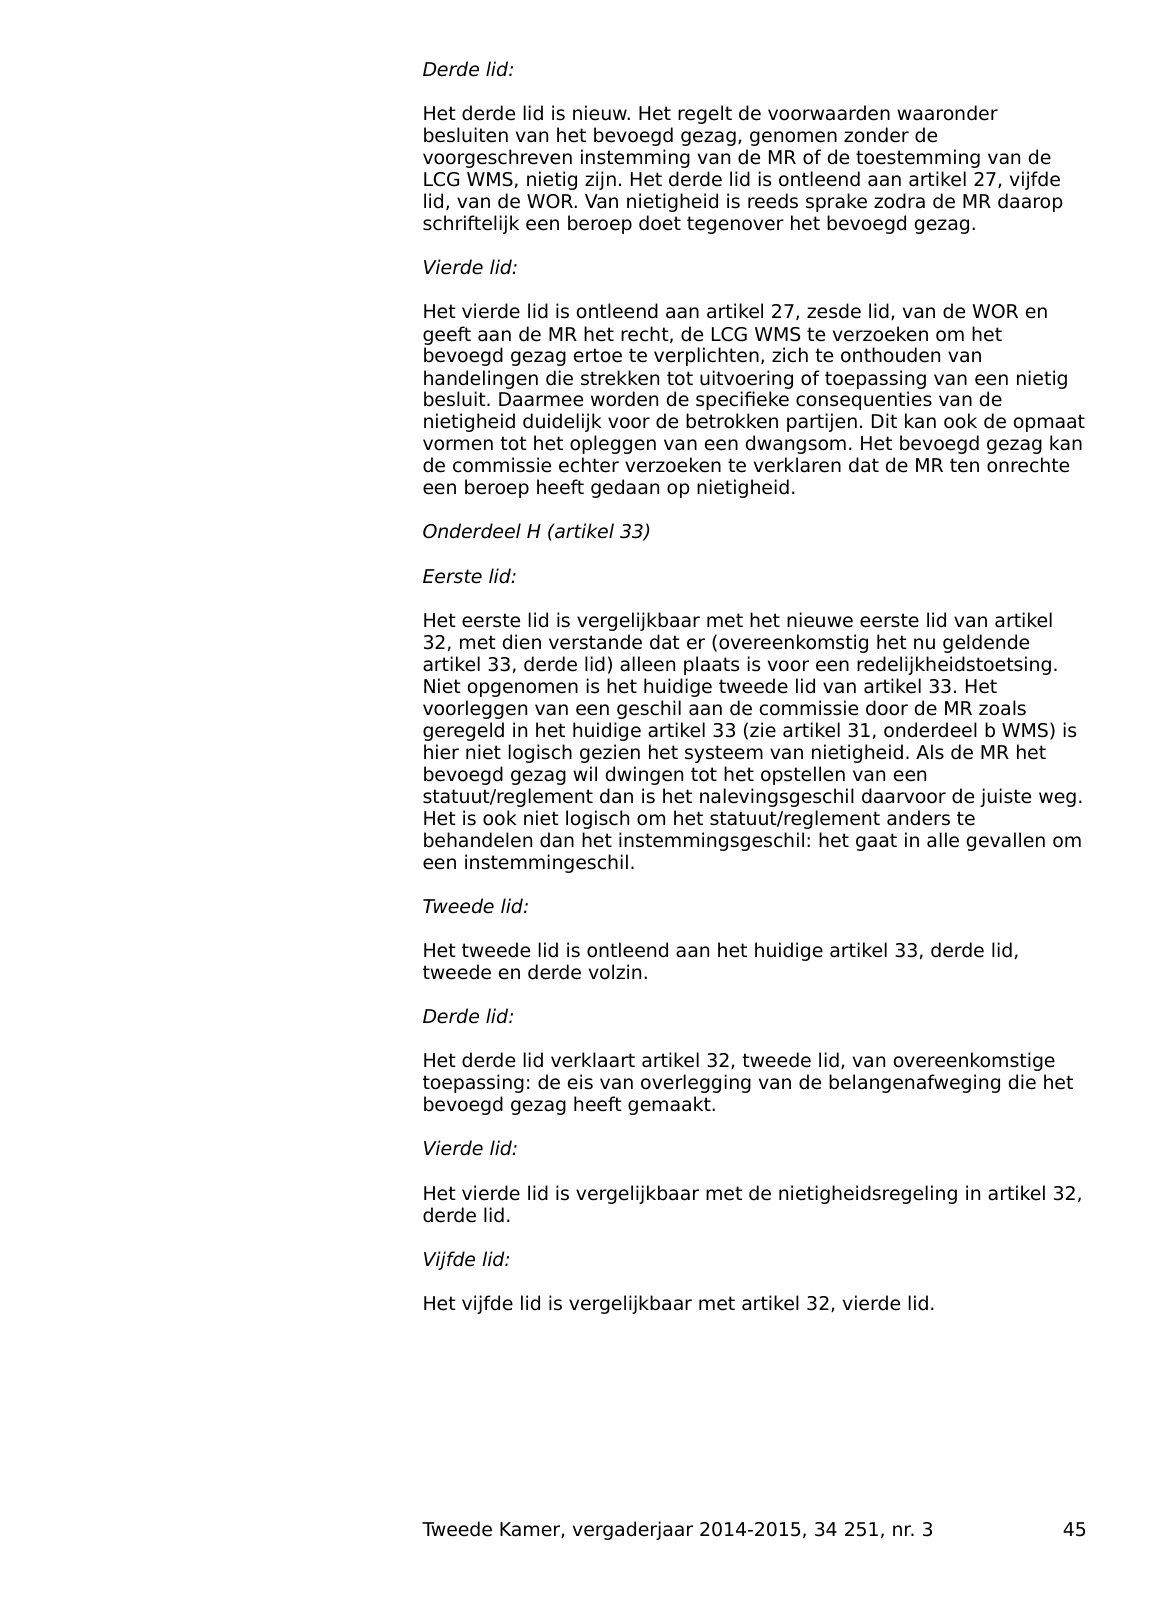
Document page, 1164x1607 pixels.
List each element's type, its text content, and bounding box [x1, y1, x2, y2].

text Het tweede lid is ontleend aan het huidige artikel 33, derde lid, tweede en derde volzin. [422, 940, 1087, 984]
text Het derde lid is nieuw. Het regelt de voorwaarden waaronder besluiten van het bevoegd gezag, genomen zonder de voorgeschreven instemming van de MR of de toestemming van de LCG WMS, nietig zijn. Het derde lid is ontleend aan artikel 27, vijfde lid, van de WOR. Van nietigheid is reeds sprake zodra de MR daarop schriftelijk een beroep doet tegenover het bevoegd gezag. [422, 103, 1087, 235]
subtitle Vierde lid: [422, 1138, 1087, 1160]
subtitle Vijfde lid: [422, 1249, 1087, 1271]
text Het vierde lid is vergelijkbaar met de nietigheidsregeling in artikel 32, derde lid. [422, 1182, 1087, 1226]
subtitle Tweede lid: [422, 896, 1087, 918]
text Het eerste lid is vergelijkbaar met het nieuwe eerste lid van artikel 32, met dien verstande dat er (overeenkomstig het nu geldende artikel 33, derde lid) alleen plaats is voor een redelijkheidstoetsing. [422, 610, 1087, 676]
subtitle Vierde lid: [422, 257, 1087, 279]
text Het derde lid verklaart artikel 32, tweede lid, van overeenkomstige toepassing: de eis van overlegging van de belangenafweging die het bevoegd gezag heeft gemaakt. [422, 1050, 1087, 1116]
text Het vijfde lid is vergelijkbaar met artikel 32, vierde lid. [422, 1293, 1087, 1315]
subtitle Derde lid: [422, 1006, 1087, 1028]
text Het vierde lid is ontleend aan artikel 27, zesde lid, van de WOR en geeft aan de MR het recht, de LCG WMS te verzoeken om het bevoegd gezag ertoe te verplichten, zich te onthouden van handelingen die strekken tot uitvoering of toepassing van een nietig besluit. Daarmee worden de specifieke consequenties van de nietigheid duidelijk voor de betrokken partijen. Dit kan ook de opmaat vormen tot het opleggen van een dwangsom. Het bevoegd gezag kan de commissie echter verzoeken te verklaren dat de MR ten onrechte een beroep heeft gedaan op nietigheid. [422, 301, 1087, 499]
subtitle Derde lid: [422, 59, 1087, 81]
text Niet opgenomen is het huidige tweede lid van artikel 33. Het voorleggen van een geschil aan de commissie door de MR zoals geregeld in het huidige artikel 33 (zie artikel 31, onderdeel b WMS) is hier niet logisch gezien het systeem van nietigheid. Als de MR het bevoegd gezag wil dwingen tot het opstellen van een statuut/reglement dan is het nalevingsgeschil daarvoor de juiste weg. Het is ook niet logisch om het statuut/reglement anders te behandelen dan het instemmingsgeschil: het gaat in alle gevallen om een instemmingeschil. [422, 676, 1087, 873]
subtitle Eerste lid: [422, 566, 1087, 588]
subtitle Onderdeel H (artikel 33) [422, 521, 1087, 543]
